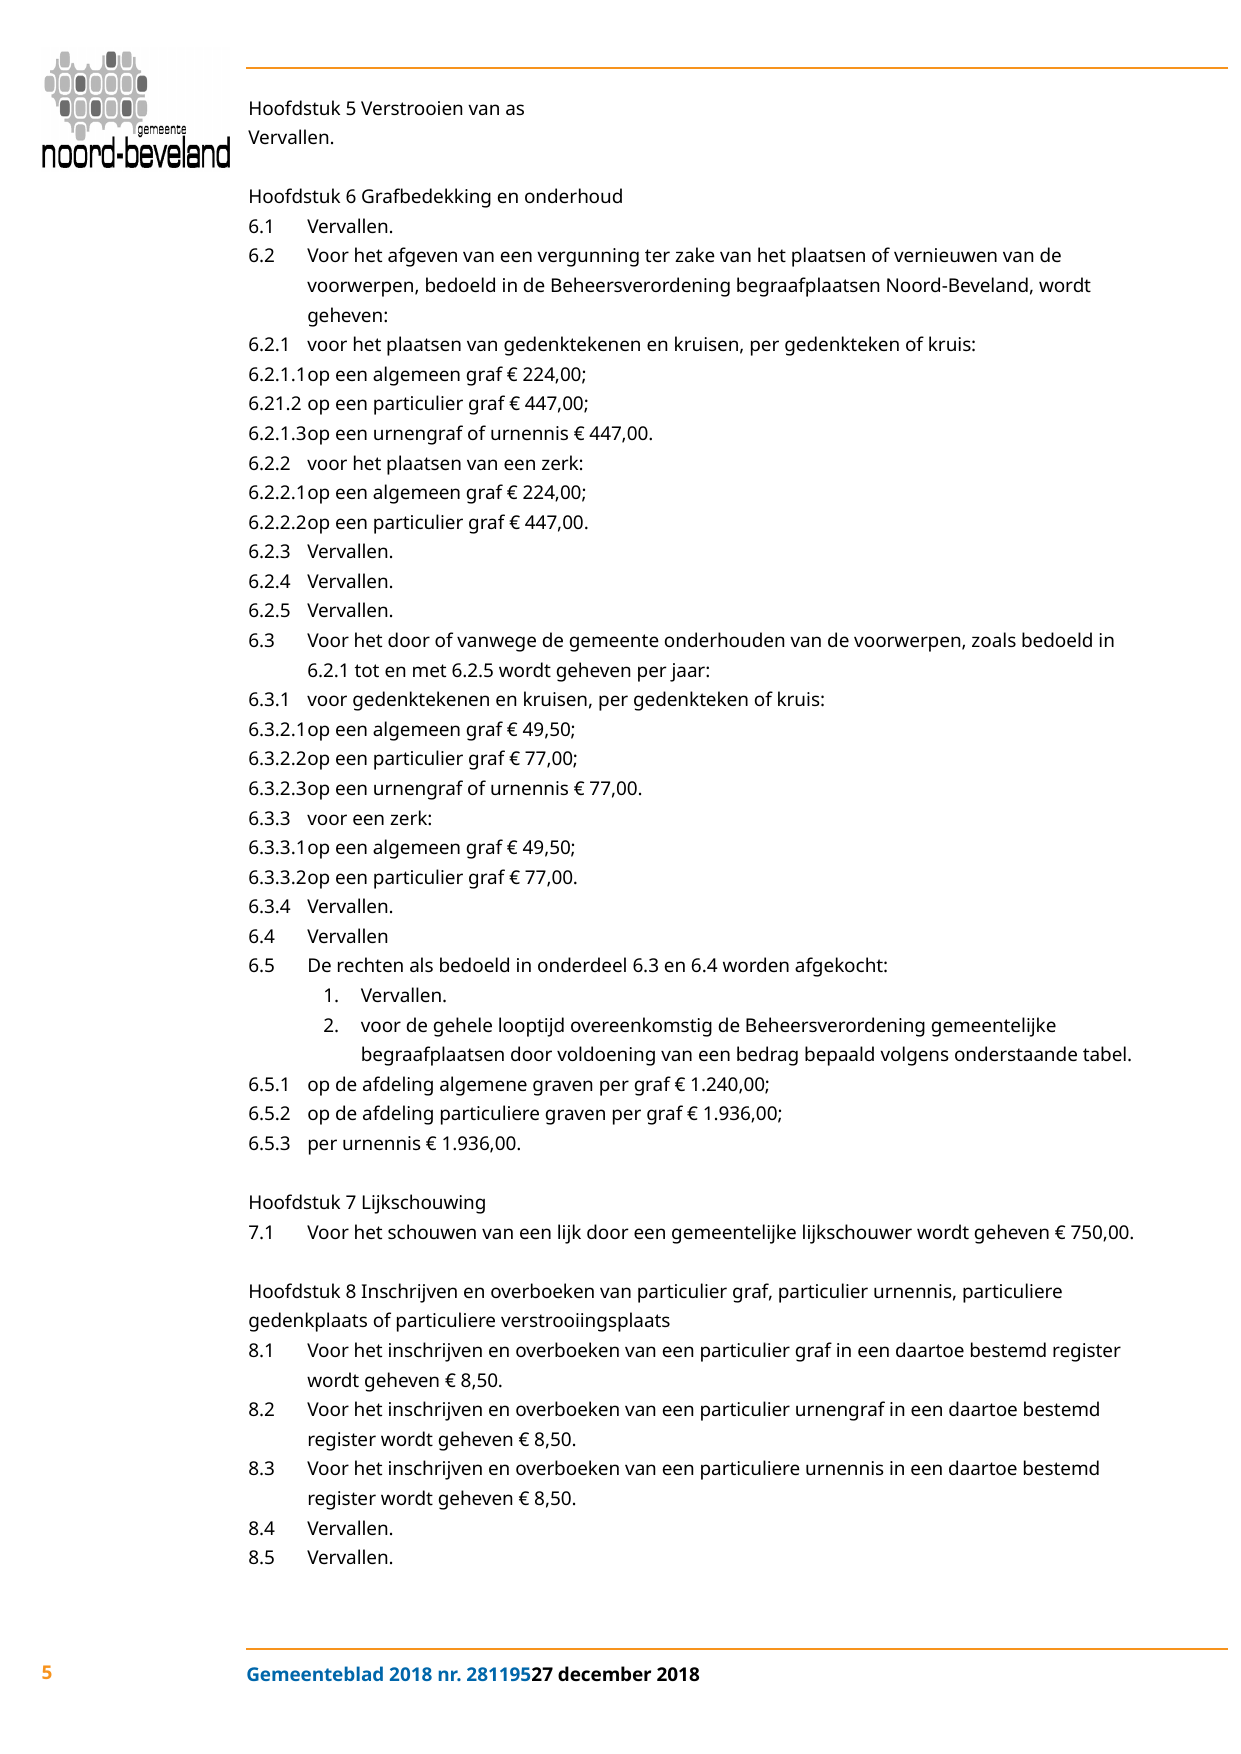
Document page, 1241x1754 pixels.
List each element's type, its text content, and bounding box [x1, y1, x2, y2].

list Vervallen. [248, 893, 1152, 919]
list op een particulier graf € 447,00. [248, 509, 1152, 535]
list Vervallen. [248, 1515, 1152, 1541]
list op een algemeen graf € 224,00; [248, 479, 1152, 505]
list Voor het inschrijven en overboeken van een particuliere urnennis in een daartoe bestemd register wordt geheven € 8,50. [248, 1456, 1152, 1511]
list Vervallen. [248, 538, 1152, 564]
text Vervallen. [248, 124, 1152, 150]
list Vervallen. [248, 1544, 1152, 1570]
picture [41, 47, 231, 172]
list op een particulier graf € 77,00; [248, 746, 1152, 771]
text Hoofdstuk 5 Verstrooien van as [248, 95, 1152, 121]
text Hoofdstuk 7 Lijkschouwing [248, 1189, 1152, 1215]
list Voor het door of vanwege de gemeente onderhouden van de voorwerpen, zoals bedoeld in 6.2.1 tot en met 6.2.5 wordt geheven per jaar: [248, 627, 1152, 683]
list op een algemeen graf € 224,00; [248, 361, 1152, 387]
list Vervallen. [248, 568, 1152, 594]
list op een urnengraf of urnennis € 447,00. [248, 420, 1152, 446]
list op een particulier graf € 447,00; [248, 391, 1152, 416]
list Voor het afgeven van een vergunning ter zake van het plaatsen of vernieuwen van de voorwerpen, bedoeld in de Beheersverordening begraafplaatsen Noord-Beveland, wordt geheven: [248, 243, 1152, 328]
list op de afdeling algemene graven per graf € 1.240,00; [248, 1071, 1152, 1097]
list Vervallen. [248, 213, 1152, 239]
list Voor het inschrijven en overboeken van een particulier urnengraf in een daartoe bestemd register wordt geheven € 8,50. [248, 1396, 1152, 1452]
list op een particulier graf € 77,00. [248, 864, 1152, 890]
list Vervallen. [323, 982, 1152, 1008]
list Vervallen. [248, 598, 1152, 623]
list op de afdeling particuliere graven per graf € 1.936,00; [248, 1101, 1152, 1126]
text Hoofdstuk 6 Grafbedekking en onderhoud [248, 183, 1152, 209]
list Voor het schouwen van een lijk door een gemeentelijke lijkschouwer wordt geheven € 750,00. [248, 1219, 1152, 1245]
list per urnennis € 1.936,00. [248, 1130, 1152, 1156]
list voor gedenktekenen en kruisen, per gedenkteken of kruis: [248, 686, 1152, 712]
list Vervallen [248, 923, 1152, 949]
text Hoofdstuk 8 Inschrijven en overboeken van particulier graf, particulier urnennis, particuliere gedenkplaats of particuliere verstrooiingsplaats [248, 1278, 1152, 1333]
list op een algemeen graf € 49,50; [248, 834, 1152, 860]
list Voor het inschrijven en overboeken van een particulier graf in een daartoe bestemd register wordt geheven € 8,50. [248, 1337, 1152, 1393]
list voor het plaatsen van gedenktekenen en kruisen, per gedenkteken of kruis: [248, 331, 1152, 357]
list De rechten als bedoeld in onderdeel 6.3 en 6.4 worden afgekocht: [248, 953, 1152, 978]
list op een urnengraf of urnennis € 77,00. [248, 775, 1152, 801]
list voor een zerk: [248, 805, 1152, 831]
list voor de gehele looptijd overeenkomstig de Beheersverordening gemeentelijke begraafplaatsen door voldoening van een bedrag bepaald volgens onderstaande tabel. [323, 1012, 1152, 1067]
list voor het plaatsen van een zerk: [248, 450, 1152, 476]
list op een algemeen graf € 49,50; [248, 716, 1152, 742]
